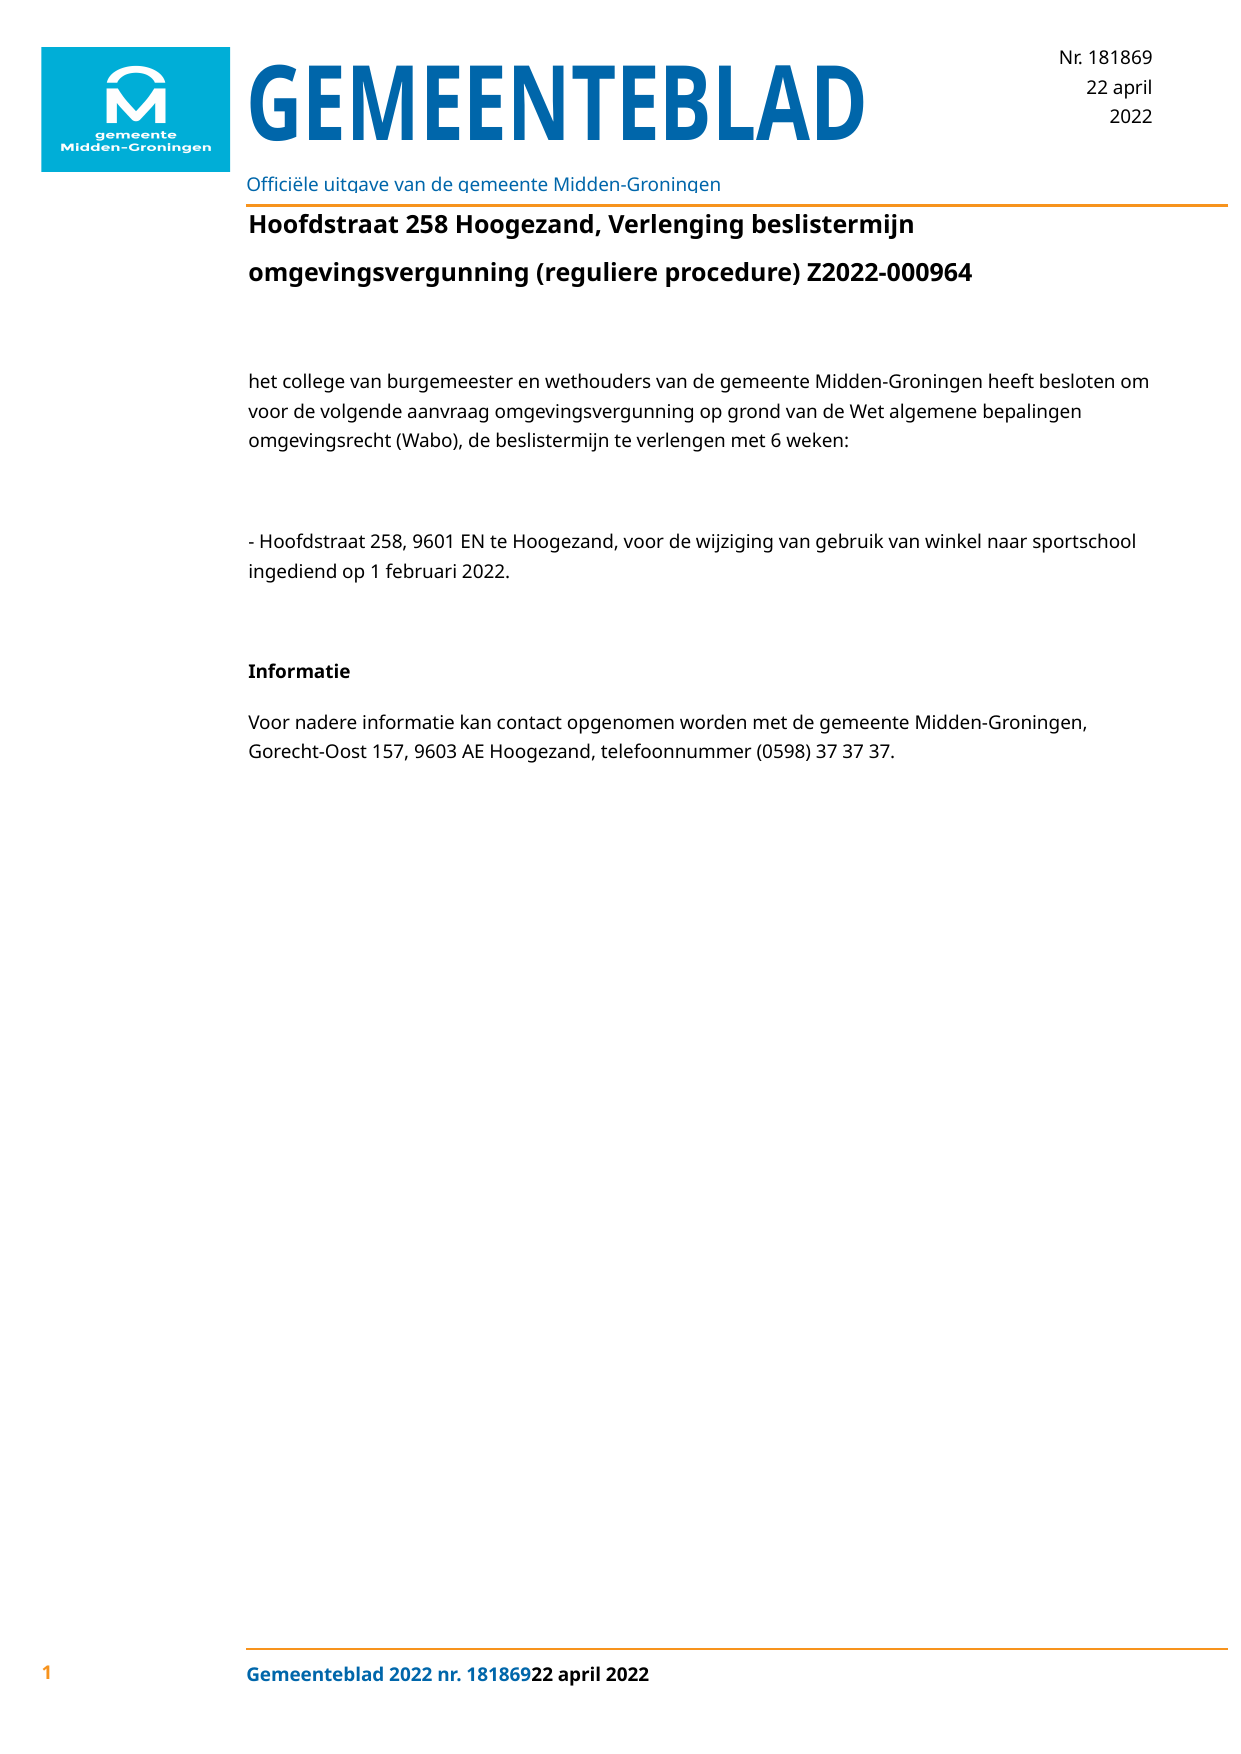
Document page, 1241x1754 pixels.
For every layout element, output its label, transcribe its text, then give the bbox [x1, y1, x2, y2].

picture [107, 89, 165, 122]
picture [108, 66, 164, 82]
text Informatie [248, 659, 1152, 684]
text Voor nadere informatie kan contact opgenomen worden met de gemeente Midden-Groningen, Gorecht-Oost 157, 9603 AE Hoogezand, telefoonnummer (0598) 37 37 37. [248, 709, 1152, 764]
picture [184, 146, 190, 153]
text het college van burgemeester en wethouders van de gemeente Midden-Groningen heeft besloten om voor de volgende aanvraag omgevingsvergunning op grond van de Wet algemene bepalingen omgevingsrecht (Wabo), de beslistermijn te verlengen met 6 weken: [248, 368, 1152, 453]
text - Hoofdstraat 258, 9601 EN te Hoogezand, voor de wijziging van gebruik van winkel naar sportschool ingediend op 1 februari 2022. [248, 528, 1152, 584]
text Hoofdstraat 258 Hoogezand, Verlenging beslistermijn omgevingsvergunning (reguliere procedure) Z2022-000964 [248, 207, 1152, 288]
